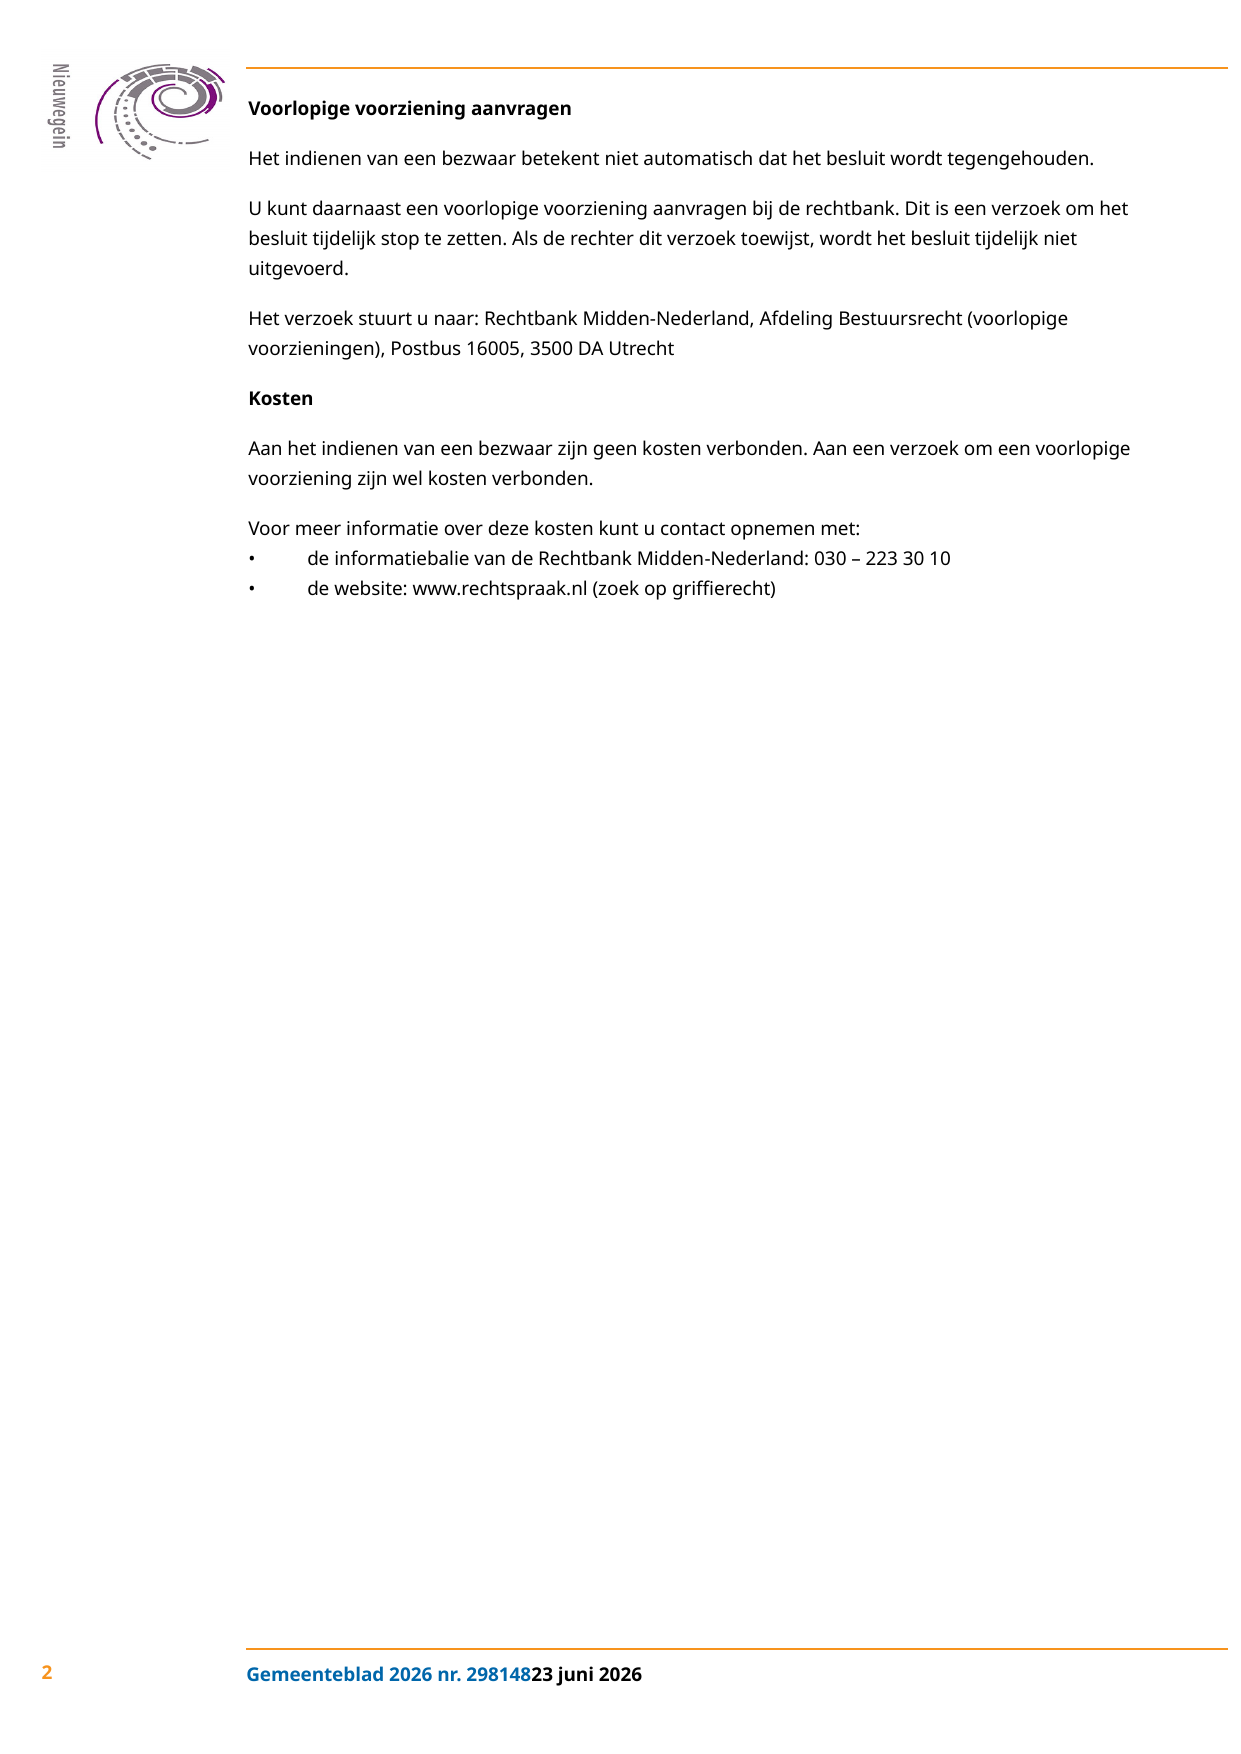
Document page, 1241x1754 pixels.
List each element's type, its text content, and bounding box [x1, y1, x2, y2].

picture [41, 47, 231, 172]
text U kunt daarnaast een voorlopige voorziening aanvragen bij de rechtbank. Dit is een verzoek om het besluit tijdelijk stop te zetten. Als de rechter dit verzoek toewijst, wordt het besluit tijdelijk niet uitgevoerd. [248, 196, 1152, 281]
text Het verzoek stuurt u naar: Rechtbank Midden-Nederland, Afdeling Bestuursrecht (voorlopige voorzieningen), Postbus 16005, 3500 DA Utrecht [248, 305, 1152, 361]
list de informatiebalie van de Rechtbank Midden‑Nederland: 030 – 223 30 10 [248, 545, 1152, 571]
text Aan het indienen van een bezwaar zijn geen kosten verbonden. Aan een verzoek om een voorlopige voorziening zijn wel kosten verbonden. [248, 436, 1152, 491]
text Kosten [248, 385, 1152, 411]
text Voorlopige voorziening aanvragen [248, 95, 1152, 121]
list de website: www.rechtspraak.nl (zoek op griffierecht) [248, 575, 1152, 601]
text Het indienen van een bezwaar betekent niet automatisch dat het besluit wordt tegengehouden. [248, 145, 1152, 171]
text Voor meer informatie over deze kosten kunt u contact opnemen met: [248, 516, 1152, 541]
